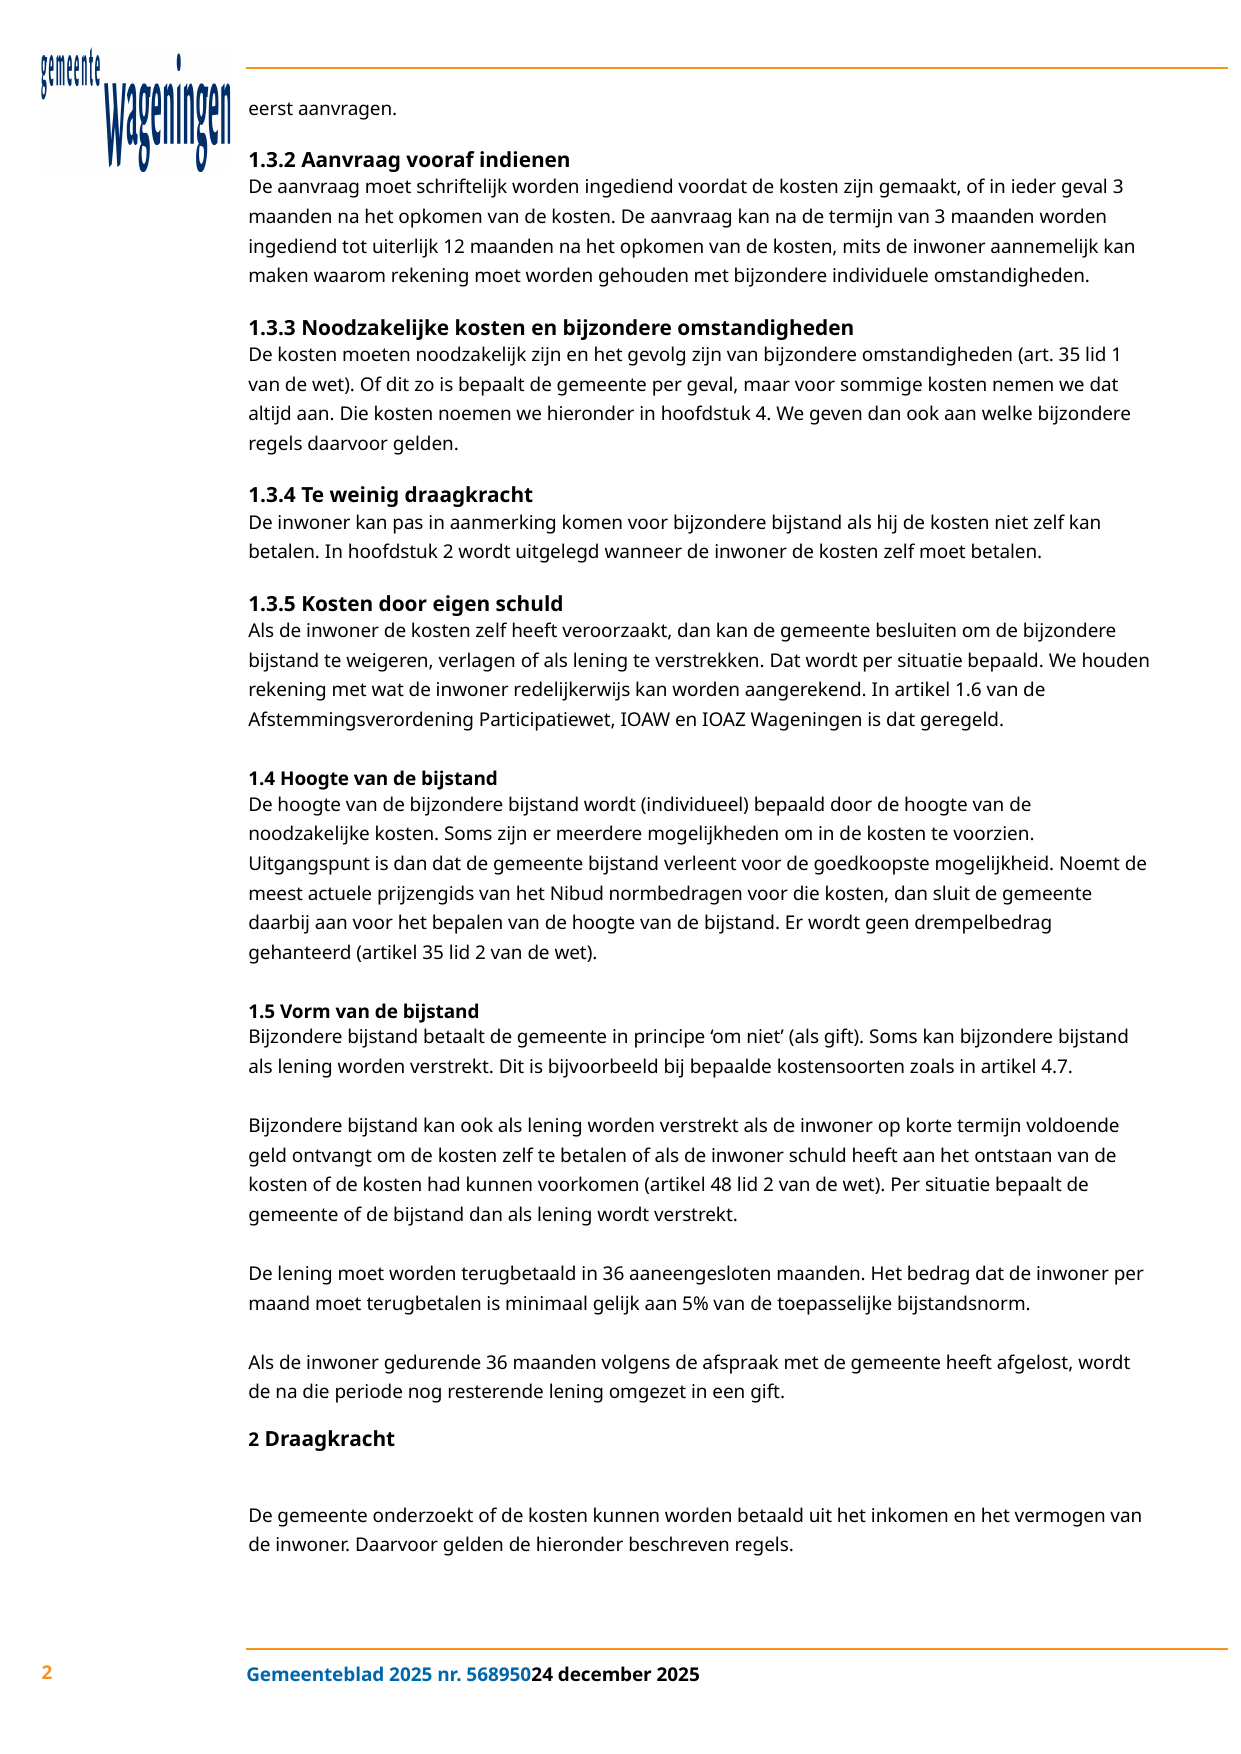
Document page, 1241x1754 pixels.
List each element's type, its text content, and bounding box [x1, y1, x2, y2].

text De inwoner kan pas in aanmerking komen voor bijzondere bijstand als hij de kosten niet zelf kan betalen. In hoofdstuk 2 wordt uitgelegd wanneer de inwoner de kosten zelf moet betalen. [248, 509, 1152, 564]
text 1.3.2 Aanvraag vooraf indienen [248, 145, 1152, 174]
text De lening moet worden terugbetaald in 36 aaneengesloten maanden. Het bedrag dat de inwoner per maand moet terugbetalen is minimaal gelijk aan 5% van de toepasselijke bijstandsnorm. [248, 1260, 1152, 1316]
text 2 Draagkracht [248, 1424, 1152, 1453]
text De gemeente onderzoekt of de kosten kunnen worden betaald uit het inkomen en het vermogen van de inwoner. Daarvoor gelden de hieronder beschreven regels. [248, 1502, 1152, 1557]
text Bijzondere bijstand betaalt de gemeente in principe ‘om niet’ (als gift). Soms kan bijzondere bijstand als lening worden verstrekt. Dit is bijvoorbeeld bij bepaalde kostensoorten zoals in artikel 4.7. [248, 1024, 1152, 1079]
text Bijzondere bijstand kan ook als lening worden verstrekt als de inwoner op korte termijn voldoende geld ontvangt om de kosten zelf te betalen of als de inwoner schuld heeft aan het ontstaan van de kosten of de kosten had kunnen voorkomen (artikel 48 lid 2 van de wet). Per situatie bepaalt de gemeente of de bijstand dan als lening wordt verstrekt. [248, 1112, 1152, 1227]
text 1.3.3 Noodzakelijke kosten en bijzondere omstandigheden [248, 313, 1152, 341]
picture [41, 47, 231, 172]
text 1.3.5 Kosten door eigen schuld [248, 589, 1152, 617]
text Als de inwoner gedurende 36 maanden volgens de afspraak met de gemeente heeft afgelost, wordt de na die periode nog resterende lening omgezet in een gift. [248, 1349, 1152, 1404]
text 1.5 Vorm van de bijstand [248, 998, 1152, 1024]
text 1.3.4 Te weinig draagkracht [248, 480, 1152, 509]
text 1.4 Hoogte van de bijstand [248, 765, 1152, 791]
text Als de inwoner de kosten zelf heeft veroorzaakt, dan kan de gemeente besluiten om de bijzondere bijstand te weigeren, verlagen of als lening te verstrekken. Dat wordt per situatie bepaald. We houden rekening met wat de inwoner redelijkerwijs kan worden aangerekend. In artikel 1.6 van de Afstemmingsverordening Participatiewet, IOAW en IOAZ Wageningen is dat geregeld. [248, 617, 1152, 732]
text De aanvraag moet schriftelijk worden ingediend voordat de kosten zijn gemaakt, of in ieder geval 3 maanden na het opkomen van de kosten. De aanvraag kan na de termijn van 3 maanden worden ingediend tot uiterlijk 12 maanden na het opkomen van de kosten, mits de inwoner aannemelijk kan maken waarom rekening moet worden gehouden met bijzondere individuele omstandigheden. [248, 174, 1152, 288]
text De kosten moeten noodzakelijk zijn en het gevolg zijn van bijzondere omstandigheden (art. 35 lid 1 van de wet). Of dit zo is bepaalt de gemeente per geval, maar voor sommige kosten nemen we dat altijd aan. Die kosten noemen we hieronder in hoofdstuk 4. We geven dan ook aan welke bijzondere regels daarvoor gelden. [248, 341, 1152, 456]
text eerst aanvragen. [248, 95, 1152, 121]
text De hoogte van de bijzondere bijstand wordt (individueel) bepaald door de hoogte van de noodzakelijke kosten. Soms zijn er meerdere mogelijkheden om in de kosten te voorzien. Uitgangspunt is dan dat de gemeente bijstand verleent voor de goedkoopste mogelijkheid. Noemt de meest actuele prijzengids van het Nibud normbedragen voor die kosten, dan sluit de gemeente daarbij aan voor het bepalen van de hoogte van de bijstand. Er wordt geen drempelbedrag gehanteerd (artikel 35 lid 2 van de wet). [248, 791, 1152, 964]
